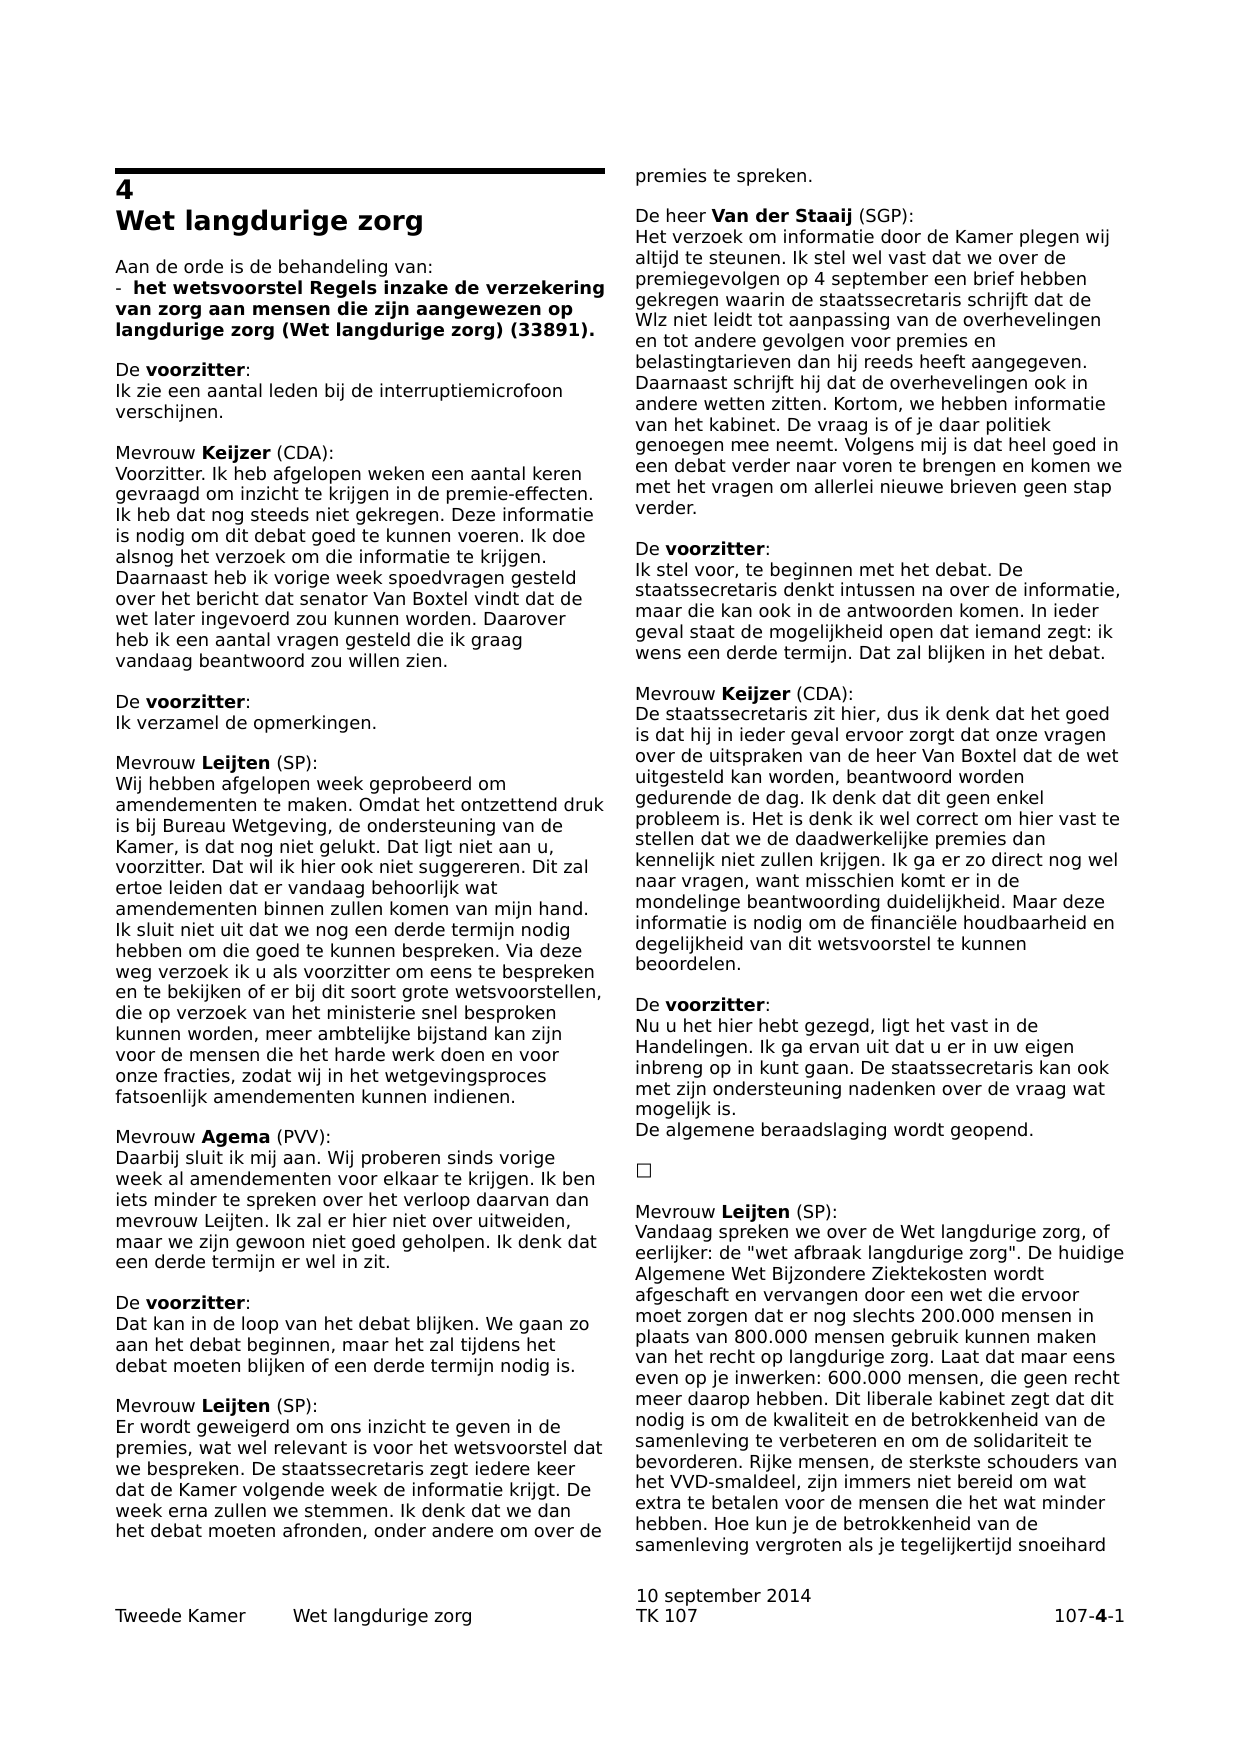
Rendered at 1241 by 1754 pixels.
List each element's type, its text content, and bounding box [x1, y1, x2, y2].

text Wij hebben afgelopen week geprobeerd om amendementen te maken. Omdat het ontzettend druk is bij Bureau Wetgeving, de ondersteuning van de Kamer, is dat nog niet gelukt. Dat ligt niet aan u, voorzitter. Dat wil ik hier ook niet suggereren. Dit zal ertoe leiden dat er vandaag behoorlijk wat amendementen binnen zullen komen van mijn hand. Ik sluit niet uit dat we nog een derde termijn nodig hebben om die goed te kunnen bespreken. Via deze weg verzoek ik u als voorzitter om eens te bespreken en te bekijken of er bij dit soort grote wetsvoorstellen, die op verzoek van het ministerie snel besproken kunnen worden, meer ambtelijke bijstand kan zijn voor de mensen die het harde werk doen en voor onze fracties, zodat wij in het wetgevingsproces fatsoenlijk amendementen kunnen indienen. [115, 774, 605, 1107]
text Mevrouw Leijten (SP): [115, 1396, 605, 1417]
text Vandaag spreken we over de Wet langdurige zorg, of eerlijker: de "wet afbraak langdurige zorg". De huidige Algemene Wet Bijzondere Ziektekosten wordt afgeschaft en vervangen door een wet die ervoor moet zorgen dat er nog slechts 200.000 mensen in plaats van 800.000 mensen gebruik kunnen maken van het recht op langdurige zorg. Laat dat maar eens even op je inwerken: 600.000 mensen, die geen recht meer daarop hebben. Dit liberale kabinet zegt dat dit nodig is om de kwaliteit en de betrokkenheid van de samenleving te verbeteren en om de solidariteit te bevorderen. Rijke mensen, de sterkste schouders van het VVD-smaldeel, zijn immers niet bereid om wat extra te betalen voor de mensen die het wat minder hebben. Hoe kun je de betrokkenheid van de samenleving vergroten als je tegelijkertijd snoeihard [635, 1222, 1125, 1556]
text De heer Van der Staaij (SGP): [635, 206, 1125, 227]
text Mevrouw Leijten (SP): [635, 1201, 1125, 1222]
text ⬜ [635, 1161, 1125, 1181]
text Mevrouw Keijzer (CDA): [635, 683, 1125, 704]
text De voorzitter: [115, 692, 605, 712]
text Nu u het hier hebt gezegd, ligt het vast in de Handelingen. Ik ga ervan uit dat u er in uw eigen inbreng op in kunt gaan. De staatssecretaris kan ook met zijn ondersteuning nadenken over de vraag wat mogelijk is. [635, 1016, 1125, 1120]
text Mevrouw Agema (PVV): [115, 1127, 605, 1148]
text Ik zie een aantal leden bij de interruptiemicrofoon verschijnen. [115, 381, 605, 423]
text De voorzitter: [635, 995, 1125, 1016]
text Dat kan in de loop van het debat blijken. We gaan zo aan het debat beginnen, maar het zal tijdens het debat moeten blijken of een derde termijn nodig is. [115, 1314, 605, 1376]
text Mevrouw Keijzer (CDA): [115, 443, 605, 463]
text De algemene beraadslaging wordt geopend. [635, 1120, 1125, 1141]
text De voorzitter: [115, 1293, 605, 1314]
text Daarnaast heb ik vorige week spoedvragen gesteld over het bericht dat senator Van Boxtel vindt dat de wet later ingevoerd zou kunnen worden. Daarover heb ik een aantal vragen gesteld die ik graag vandaag beantwoord zou willen zien. [115, 567, 605, 672]
text De voorzitter: [635, 538, 1125, 559]
text premies te spreken. [635, 165, 1125, 186]
text Het verzoek om informatie door de Kamer plegen wij altijd te steunen. Ik stel wel vast dat we over de premiegevolgen op 4 september een brief hebben gekregen waarin de staatssecretaris schrijft dat de Wlz niet leidt tot aanpassing van de overhevelingen en tot andere gevolgen voor premies en belastingtarieven dan hij reeds heeft aangegeven. Daarnaast schrijft hij dat de overhevelingen ook in andere wetten zitten. Kortom, we hebben informatie van het kabinet. De vraag is of je daar politiek genoegen mee neemt. Volgens mij is dat heel goed in een debat verder naar voren te brengen en komen we met het vragen om allerlei nieuwe brieven geen stap verder. [635, 227, 1125, 518]
list het wetsvoorstel Regels inzake de verzekering van zorg aan mensen die zijn aangewezen op langdurige zorg (Wet langdurige zorg) (33891). [115, 278, 605, 340]
text Er wordt geweigerd om ons inzicht te geven in de premies, wat wel relevant is voor het wetsvoorstel dat we bespreken. De staatssecretaris zegt iedere keer dat de Kamer volgende week de informatie krijgt. De week erna zullen we stemmen. Ik denk dat we dan het debat moeten afronden, onder andere om over de [115, 1417, 605, 1542]
text Ik stel voor, te beginnen met het debat. De staatssecretaris denkt intussen na over de informatie, maar die kan ook in de antwoorden komen. In ieder geval staat de mogelijkheid open dat iemand zegt: ik wens een derde termijn. Dat zal blijken in het debat. [635, 559, 1125, 663]
text Mevrouw Leijten (SP): [115, 753, 605, 774]
text Voorzitter. Ik heb afgelopen weken een aantal keren gevraagd om inzicht te krijgen in de premie-effecten. Ik heb dat nog steeds niet gekregen. Deze informatie is nodig om dit debat goed te kunnen voeren. Ik doe alsnog het verzoek om die informatie te krijgen. [115, 463, 605, 567]
text De voorzitter: [115, 360, 605, 381]
title 4 Wet langdurige zorg [115, 174, 605, 237]
text Aan de orde is de behandeling van: [115, 257, 605, 278]
text Daarbij sluit ik mij aan. Wij proberen sinds vorige week al amendementen voor elkaar te krijgen. Ik ben iets minder te spreken over het verloop daarvan dan mevrouw Leijten. Ik zal er hier niet over uitweiden, maar we zijn gewoon niet goed geholpen. Ik denk dat een derde termijn er wel in zit. [115, 1148, 605, 1273]
text De staatssecretaris zit hier, dus ik denk dat het goed is dat hij in ieder geval ervoor zorgt dat onze vragen over de uitspraken van de heer Van Boxtel dat de wet uitgesteld kan worden, beantwoord worden gedurende de dag. Ik denk dat dit geen enkel probleem is. Het is denk ik wel correct om hier vast te stellen dat we de daadwerkelijke premies dan kennelijk niet zullen krijgen. Ik ga er zo direct nog wel naar vragen, want misschien komt er in de mondelinge beantwoording duidelijkheid. Maar deze informatie is nodig om de financiële houdbaarheid en degelijkheid van dit wetsvoorstel te kunnen beoordelen. [635, 704, 1125, 975]
text Ik verzamel de opmerkingen. [115, 712, 605, 733]
